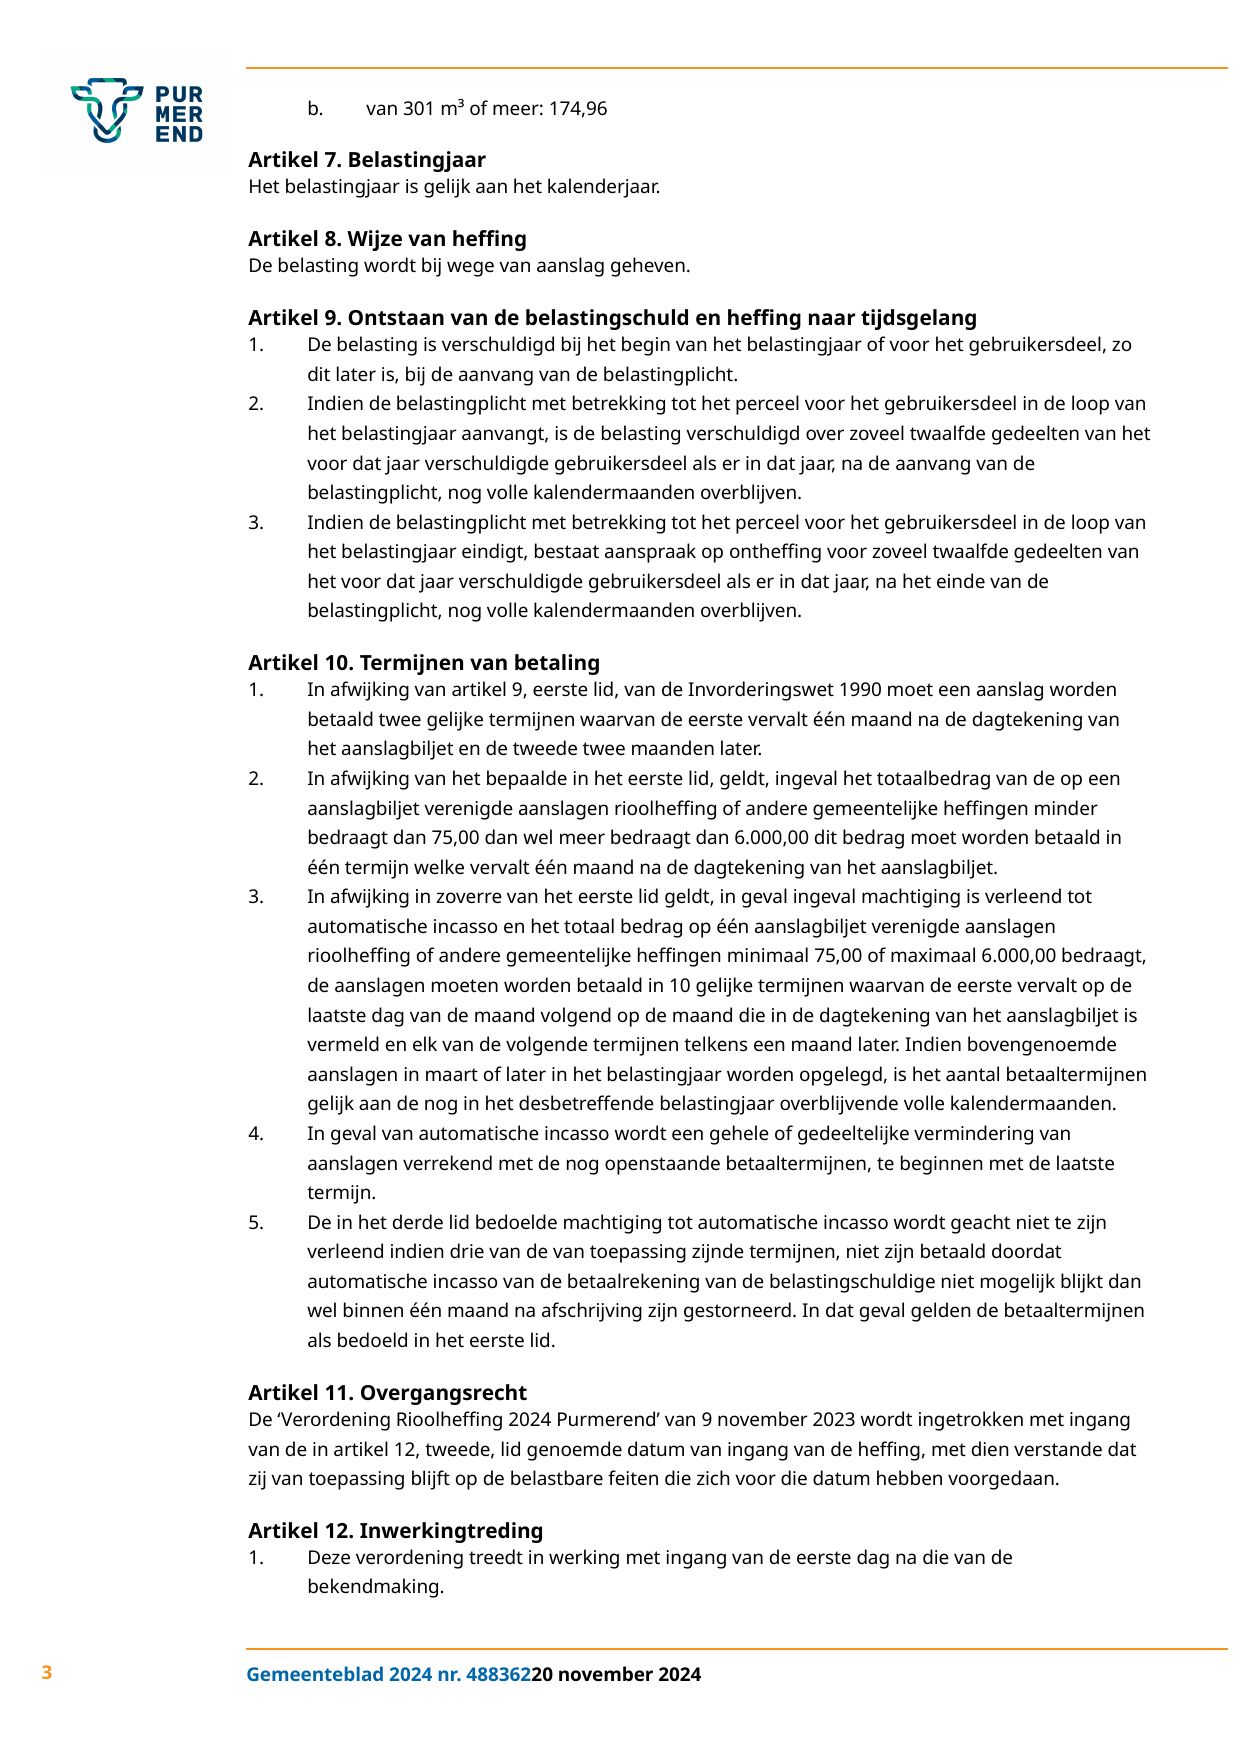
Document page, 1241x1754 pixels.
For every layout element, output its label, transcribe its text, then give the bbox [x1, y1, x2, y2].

list In afwijking van artikel 9, eerste lid, van de Invorderingswet 1990 moet een aanslag worden betaald twee gelijke termijnen waarvan de eerste vervalt één maand na de dagtekening van het aanslagbiljet en de tweede twee maanden later. [248, 676, 1152, 761]
list In afwijking in zoverre van het eerste lid geldt, in geval ingeval machtiging is verleend tot automatische incasso en het totaal bedrag op één aanslagbiljet verenigde aanslagen rioolheffing of andere gemeentelijke heffingen minimaal 75,00 of maximaal 6.000,00 bedraagt, de aanslagen moeten worden betaald in 10 gelijke termijnen waarvan de eerste vervalt op de laatste dag van de maand volgend op de maand die in de dagtekening van het aanslagbiljet is vermeld en elk van de volgende termijnen telkens een maand later. Indien bovengenoemde aanslagen in maart of later in het belastingjaar worden opgelegd, is het aantal betaaltermijnen gelijk aan de nog in het desbetreffende belastingjaar overblijvende volle kalendermaanden. [248, 883, 1152, 1116]
list van 301 m³ of meer: 174,96 [307, 95, 1152, 121]
text Artikel 10. Termijnen van betaling [248, 648, 1152, 676]
text Artikel 12. Inwerkingtreding [248, 1516, 1152, 1544]
text Artikel 9. Ontstaan van de belastingschuld en heffing naar tijdsgelang [248, 303, 1152, 331]
list In geval van automatische incasso wordt een gehele of gedeeltelijke vermindering van aanslagen verrekend met de nog openstaande betaaltermijnen, te beginnen met de laatste termijn. [248, 1120, 1152, 1205]
text De ‘Verordening Rioolheffing 2024 Purmerend’ van 9 november 2023 wordt ingetrokken met ingang van de in artikel 12, tweede, lid genoemde datum van ingang van de heffing, met dien verstande dat zij van toepassing blijft op de belastbare feiten die zich voor die datum hebben voorgedaan. [248, 1406, 1152, 1491]
picture [41, 47, 231, 172]
text Artikel 11. Overgangsrecht [248, 1378, 1152, 1406]
text Artikel 8. Wijze van heffing [248, 224, 1152, 252]
text De belasting wordt bij wege van aanslag geheven. [248, 252, 1152, 278]
list Deze verordening treedt in werking met ingang van de eerste dag na die van de bekendmaking. [248, 1544, 1152, 1599]
text Het belastingjaar is gelijk aan het kalenderjaar. [248, 174, 1152, 199]
list Indien de belastingplicht met betrekking tot het perceel voor het gebruikersdeel in de loop van het belastingjaar aanvangt, is de belasting verschuldigd over zoveel twaalfde gedeelten van het voor dat jaar verschuldigde gebruikersdeel als er in dat jaar, na de aanvang van de belastingplicht, nog volle kalendermaanden overblijven. [248, 391, 1152, 505]
text Artikel 7. Belastingjaar [248, 145, 1152, 174]
list De belasting is verschuldigd bij het begin van het belastingjaar of voor het gebruikersdeel, zo dit later is, bij de aanvang van de belastingplicht. [248, 331, 1152, 387]
list In afwijking van het bepaalde in het eerste lid, geldt, ingeval het totaalbedrag van de op een aanslagbiljet verenigde aanslagen rioolheffing of andere gemeentelijke heffingen minder bedraagt dan 75,00 dan wel meer bedraagt dan 6.000,00 dit bedrag moet worden betaald in één termijn welke vervalt één maand na de dagtekening van het aanslagbiljet. [248, 765, 1152, 880]
list De in het derde lid bedoelde machtiging tot automatische incasso wordt geacht niet te zijn verleend indien drie van de van toepassing zijnde termijnen, niet zijn betaald doordat automatische incasso van de betaalrekening van de belastingschuldige niet mogelijk blijkt dan wel binnen één maand na afschrijving zijn gestorneerd. In dat geval gelden de betaaltermijnen als bedoeld in het eerste lid. [248, 1209, 1152, 1353]
list Indien de belastingplicht met betrekking tot het perceel voor het gebruikersdeel in de loop van het belastingjaar eindigt, bestaat aanspraak op ontheffing voor zoveel twaalfde gedeelten van het voor dat jaar verschuldigde gebruikersdeel als er in dat jaar, na het einde van de belastingplicht, nog volle kalendermaanden overblijven. [248, 509, 1152, 623]
